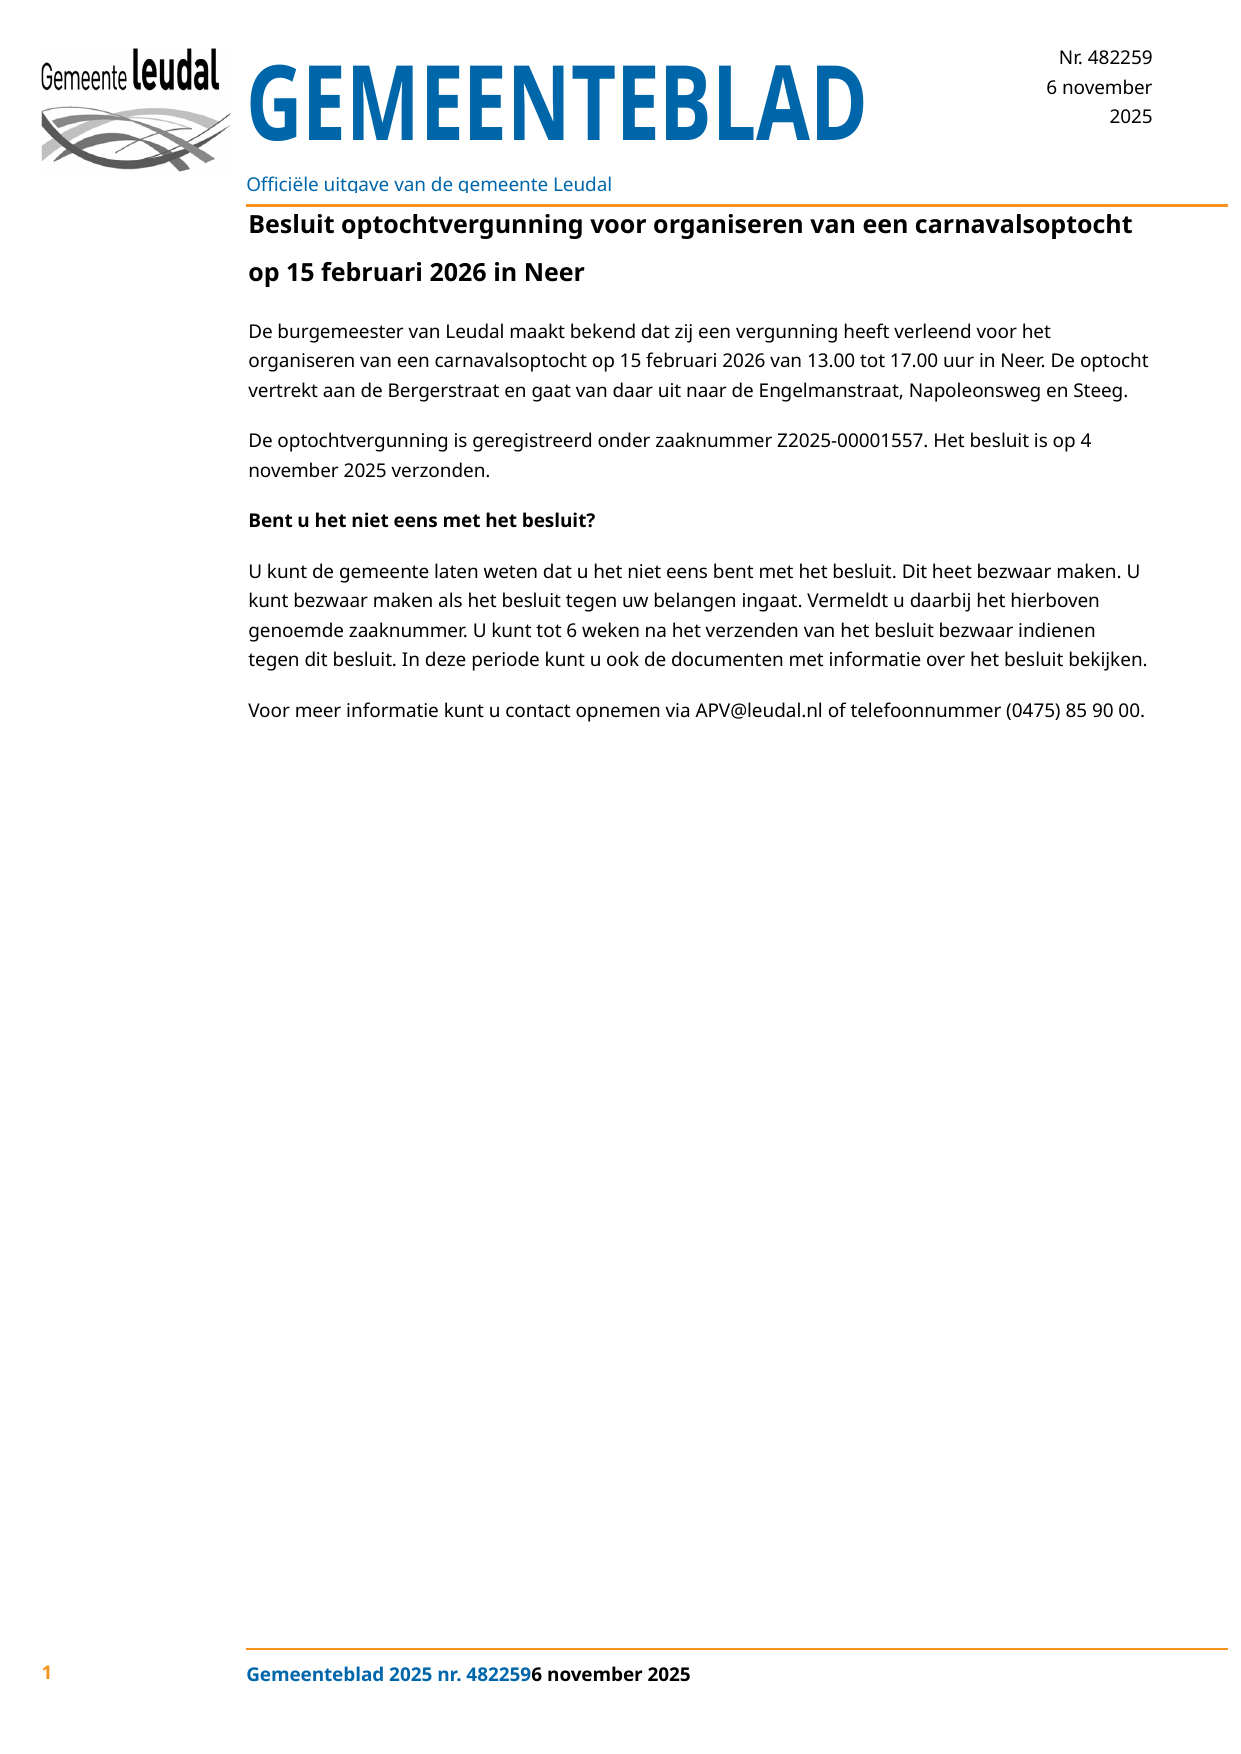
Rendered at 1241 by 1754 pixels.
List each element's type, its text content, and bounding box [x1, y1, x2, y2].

text De optochtvergunning is geregistreerd onder zaaknummer Z2025-00001557. Het besluit is op 4 november 2025 verzonden. [248, 427, 1152, 483]
picture [41, 47, 231, 172]
text Besluit optochtvergunning voor organiseren van een carnavalsoptocht op 15 februari 2026 in Neer [248, 207, 1152, 288]
text Voor meer informatie kunt u contact opnemen via APV@leudal.nl of telefoonnummer (0475) 85 90 00. [248, 697, 1152, 723]
text Bent u het niet eens met het besluit? [248, 507, 1152, 533]
text U kunt de gemeente laten weten dat u het niet eens bent met het besluit. Dit heet bezwaar maken. U kunt bezwaar maken als het besluit tegen uw belangen ingaat. Vermeldt u daarbij het hierboven genoemde zaaknummer. U kunt tot 6 weken na het verzenden van het besluit bezwaar indienen tegen dit besluit. In deze periode kunt u ook de documenten met informatie over het besluit bekijken. [248, 558, 1152, 672]
text De burgemeester van Leudal maakt bekend dat zij een vergunning heeft verleend voor het organiseren van een carnavalsoptocht op 15 februari 2026 van 13.00 tot 17.00 uur in Neer. De optocht vertrekt aan de Bergerstraat en gaat van daar uit naar de Engelmanstraat, Napoleonsweg en Steeg. [248, 318, 1152, 403]
